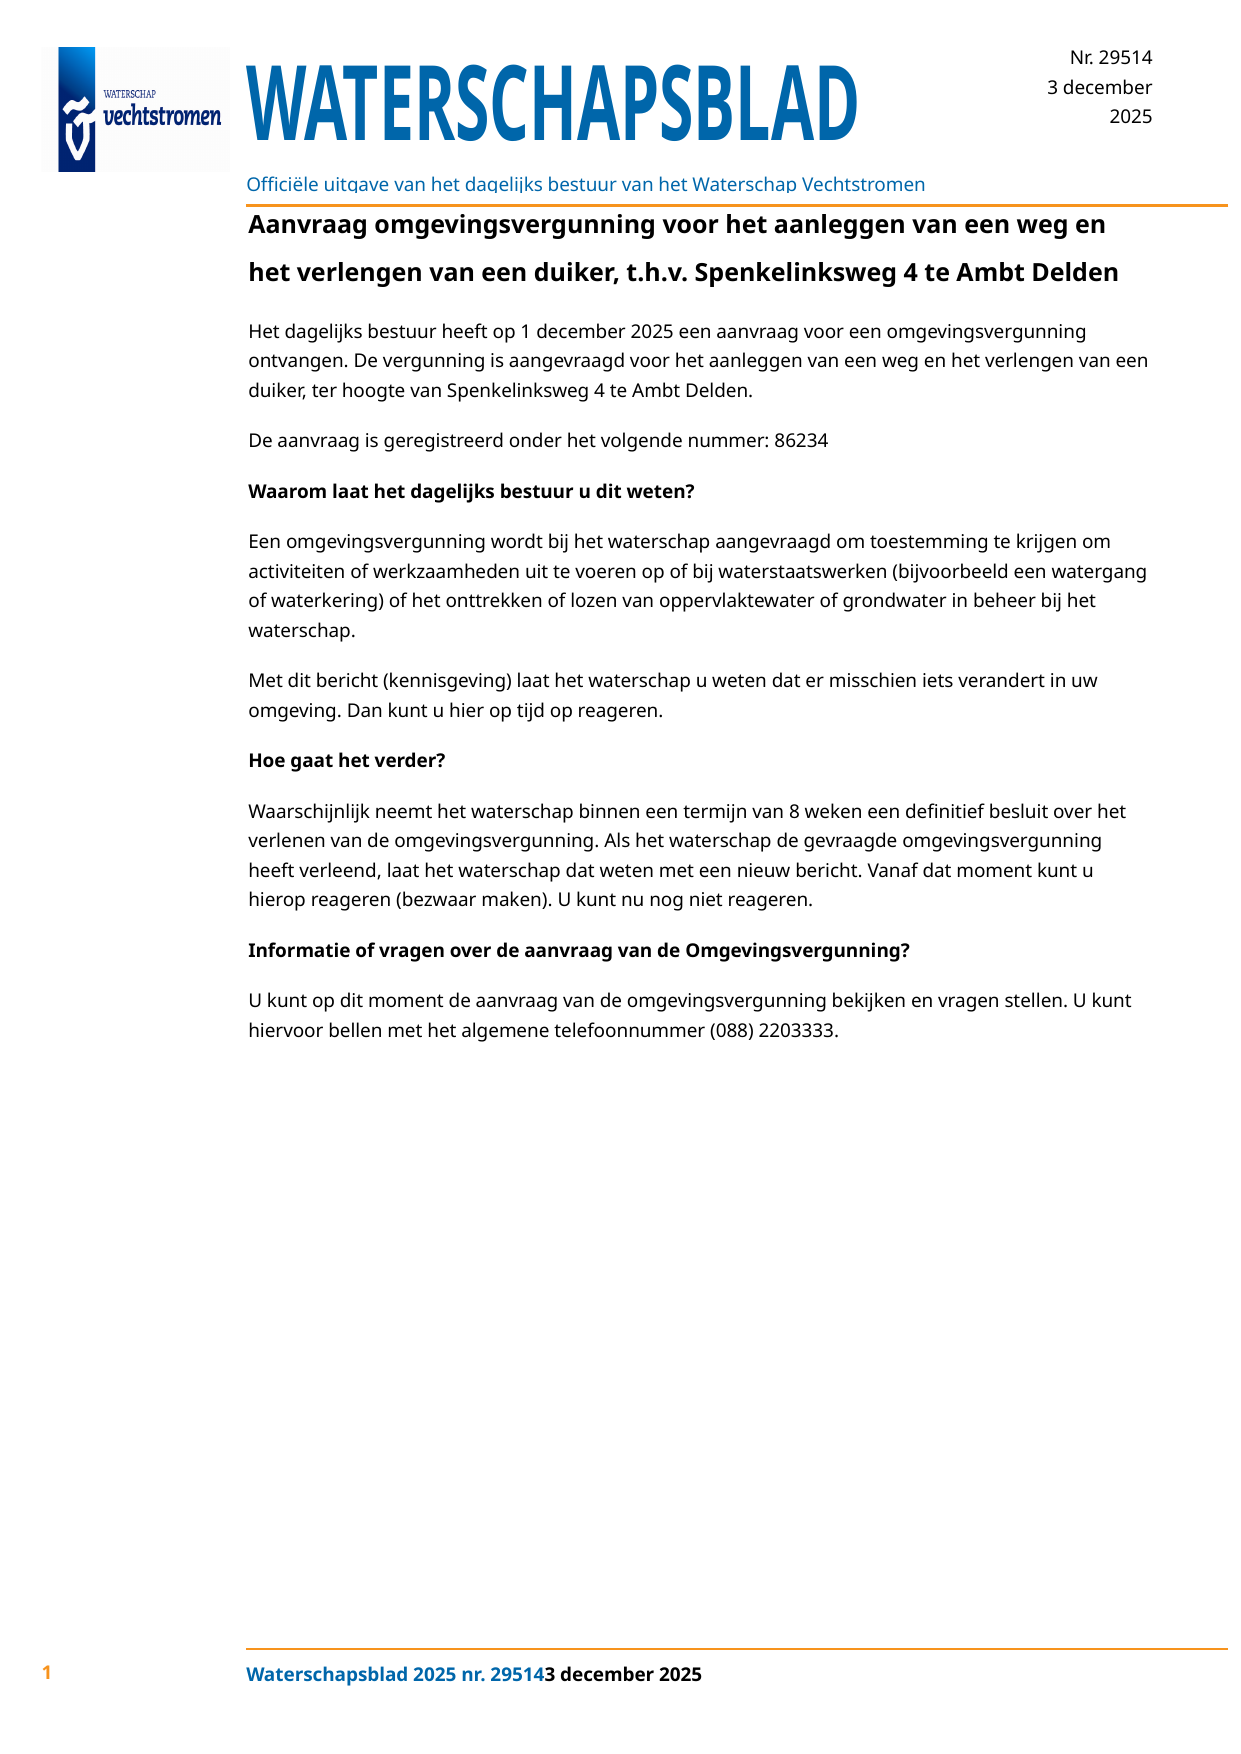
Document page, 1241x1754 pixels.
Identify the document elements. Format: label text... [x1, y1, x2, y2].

text Het dagelijks bestuur heeft op 1 december 2025 een aanvraag voor een omgevingsvergunning ontvangen. De vergunning is aangevraagd voor het aanleggen van een weg en het verlengen van een duiker, ter hoogte van Spenkelinksweg 4 te Ambt Delden. [248, 318, 1152, 403]
text Waarom laat het dagelijks bestuur u dit weten? [248, 478, 1152, 504]
text Aanvraag omgevingsvergunning voor het aanleggen van een weg en het verlengen van een duiker, t.h.v. Spenkelinksweg 4 te Ambt Delden [248, 207, 1152, 288]
text U kunt op dit moment de aanvraag van de omgevingsvergunning bekijken en vragen stellen. U kunt hiervoor bellen met het algemene telefoonnummer (088) 2203333. [248, 987, 1152, 1043]
text Een omgevingsvergunning wordt bij het waterschap aangevraagd om toestemming te krijgen om activiteiten of werkzaamheden uit te voeren op of bij waterstaatswerken (bijvoorbeeld een watergang of waterkering) of het onttrekken of lozen van oppervlaktewater of grondwater in beheer bij het waterschap. [248, 528, 1152, 643]
text Informatie of vragen over de aanvraag van de Omgevingsvergunning? [248, 937, 1152, 963]
text Met dit bericht (kennisgeving) laat het waterschap u weten dat er misschien iets verandert in uw omgeving. Dan kunt u hier op tijd op reageren. [248, 667, 1152, 723]
text De aanvraag is geregistreerd onder het volgende nummer: 86234 [248, 427, 1152, 453]
picture [41, 47, 231, 172]
text Waarschijnlijk neemt het waterschap binnen een termijn van 8 weken een definitief besluit over het verlenen van de omgevingsvergunning. Als het waterschap de gevraagde omgevingsvergunning heeft verleend, laat het waterschap dat weten met een nieuw bericht. Vanaf dat moment kunt u hierop reageren (bezwaar maken). U kunt nu nog niet reageren. [248, 798, 1152, 912]
text Hoe gaat het verder? [248, 747, 1152, 773]
